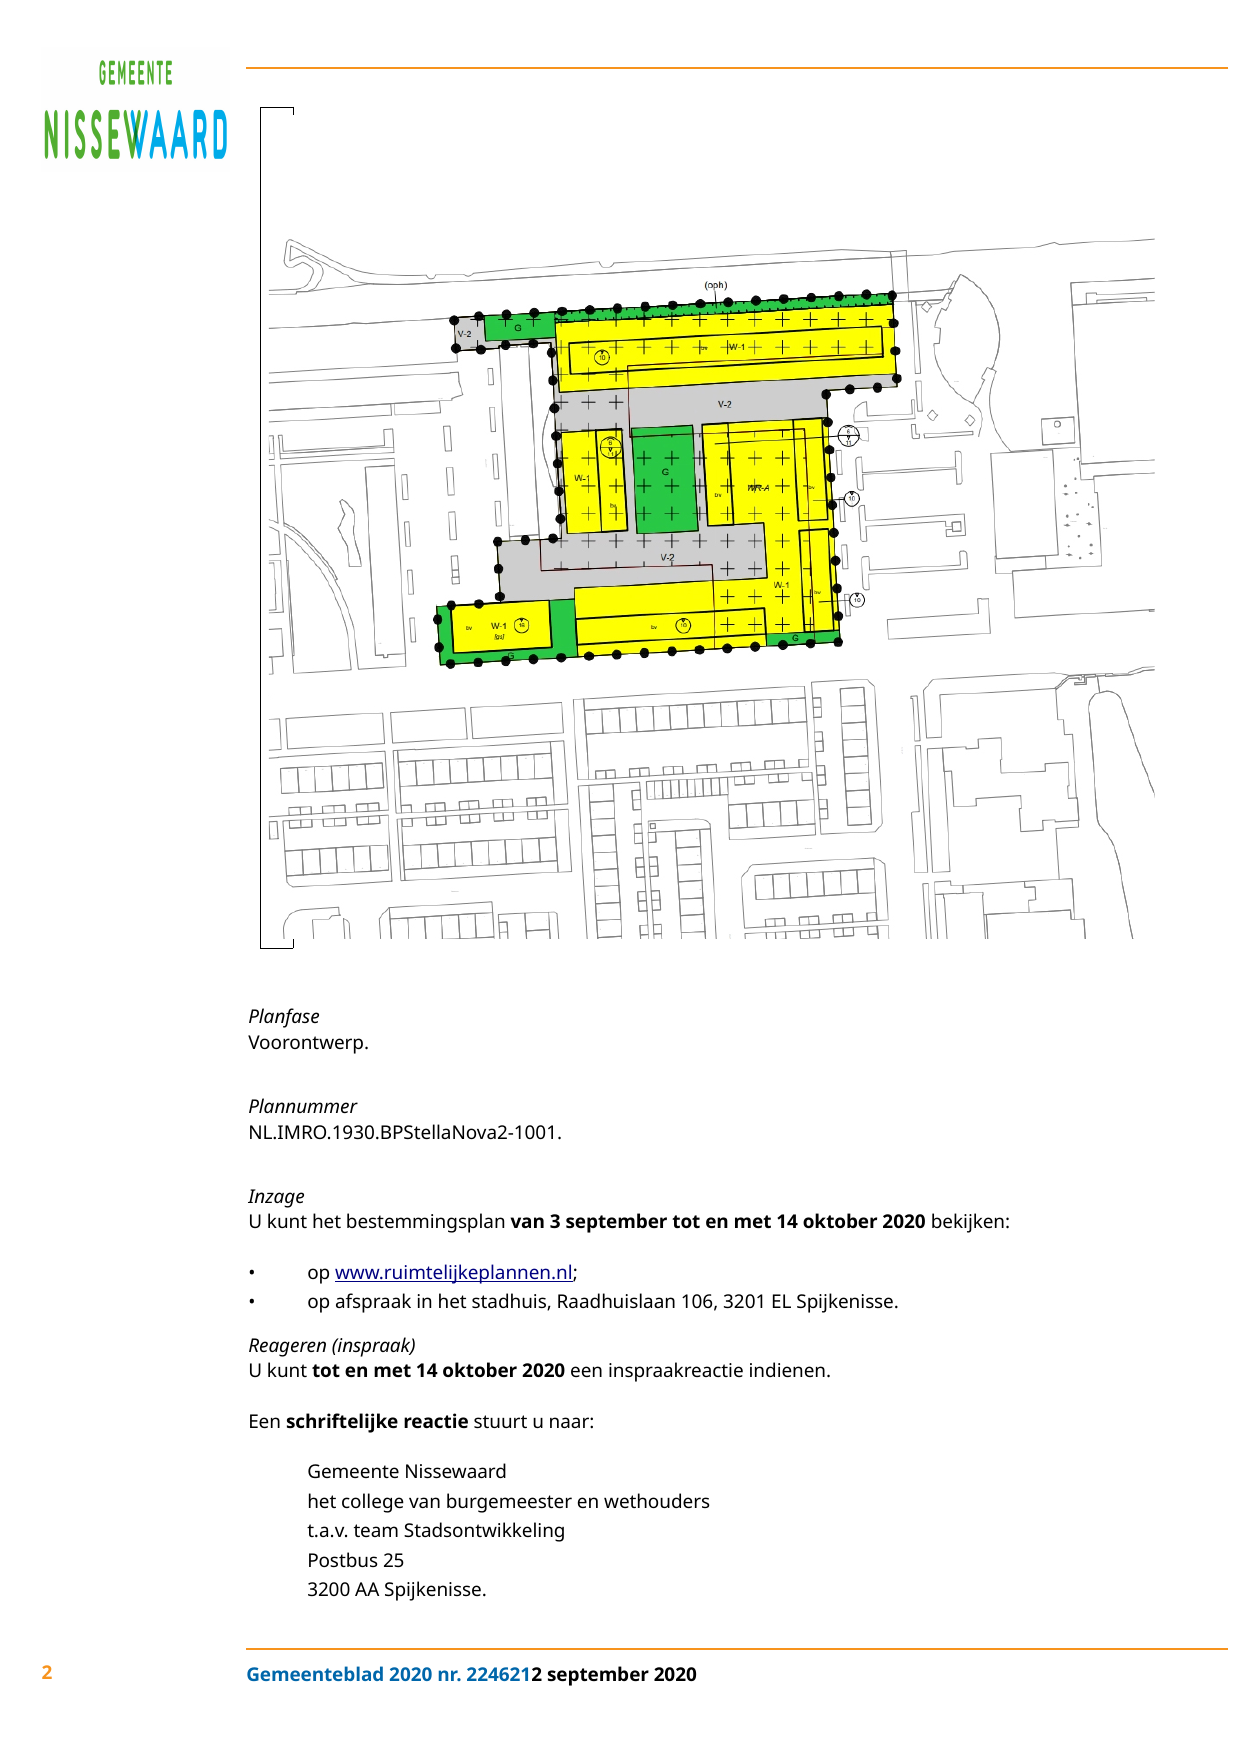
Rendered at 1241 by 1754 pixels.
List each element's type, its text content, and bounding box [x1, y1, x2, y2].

text Een schriftelijke reactie stuurt u naar: [248, 1408, 1152, 1434]
list het college van burgemeester en wethouders [248, 1488, 1152, 1514]
list op afspraak in het stadhuis, Raadhuislaan 106, 3201 EL Spijkenisse. [248, 1289, 1152, 1314]
text Inzage [248, 1183, 1152, 1209]
text U kunt het bestemmingsplan van 3 september tot en met 14 oktober 2020 bekijken: [248, 1209, 1152, 1234]
text Reageren (inspraak) [248, 1332, 1152, 1357]
list t.a.v. team Stadsontwikkeling [248, 1517, 1152, 1543]
text NL.IMRO.1930.BPStellaNova2-1001. [248, 1119, 1152, 1145]
list op www.ruimtelijkeplannen.nl; [248, 1259, 1152, 1285]
list Postbus 25 [248, 1547, 1152, 1573]
text Plannummer [248, 1093, 1152, 1119]
picture [268, 115, 1155, 939]
list Gemeente Nissewaard [248, 1458, 1152, 1484]
text U kunt tot en met 14 oktober 2020 een inspraakreactie indienen. [248, 1357, 1152, 1383]
picture [41, 47, 231, 172]
text Voorontwerp. [248, 1029, 1152, 1055]
text Planfase [248, 1003, 1152, 1029]
list 3200 AA Spijkenisse. [248, 1577, 1152, 1602]
